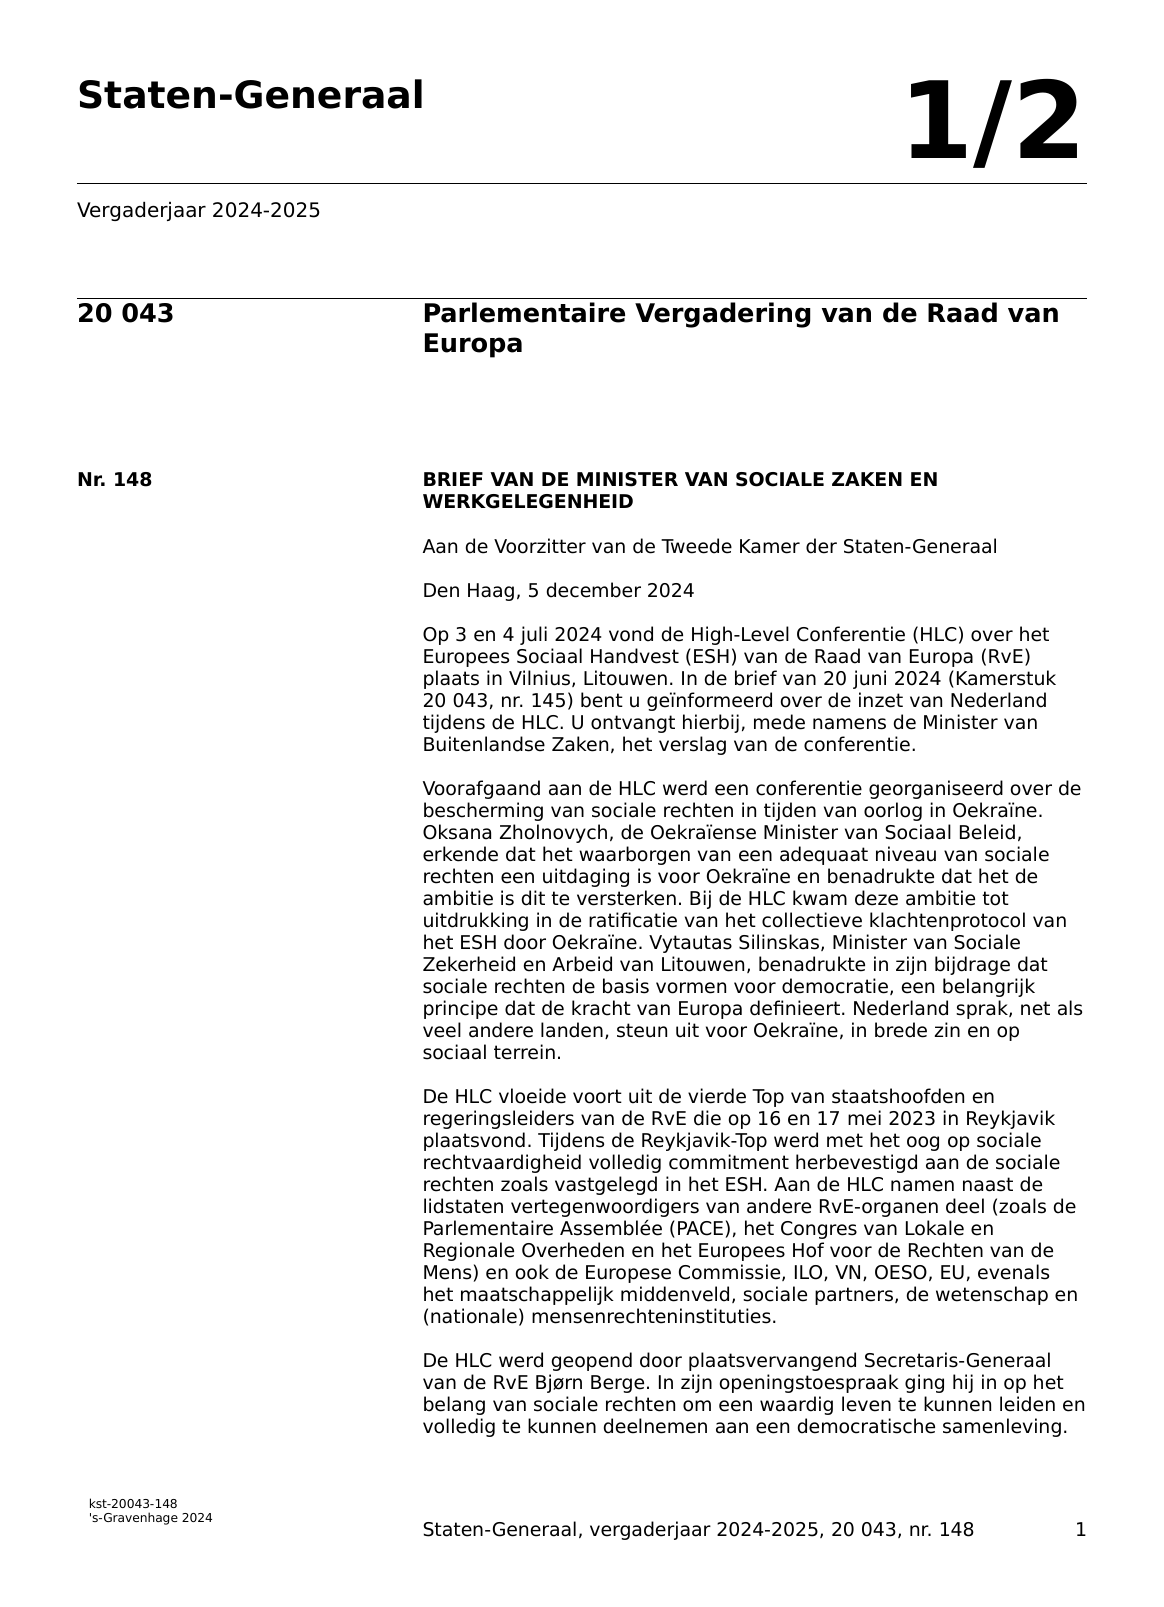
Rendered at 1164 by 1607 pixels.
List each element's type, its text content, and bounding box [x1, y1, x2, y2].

subtitle Nr. 148 BRIEF VAN DE MINISTER VAN SOCIALE ZAKEN EN WERKGELEGENHEID [77, 469, 1087, 513]
text Op 3 en 4 juli 2024 vond de High-Level Conferentie (HLC) over het Europees Sociaal Handvest (ESH) van de Raad van Europa (RvE) plaats in Vilnius, Litouwen. In de brief van 20 juni 2024 (Kamerstuk 20 043, nr. 145) bent u geïnformeerd over de inzet van Nederland tijdens de HLC. U ontvangt hierbij, mede namens de Minister van Buitenlandse Zaken, het verslag van de conferentie. [422, 624, 1087, 756]
table_header Staten-Generaal [77, 59, 886, 183]
table_cell Vergaderjaar 2024-2025 [77, 184, 1087, 298]
text De HLC vloeide voort uit de vierde Top van staatshoofden en regeringsleiders van de RvE die op 16 en 17 mei 2023 in Reykjavik plaatsvond. Tijdens de Reykjavik-Top werd met het oog op sociale rechtvaardigheid volledig commitment herbevestigd aan de sociale rechten zoals vastgelegd in het ESH. Aan de HLC namen naast de lidstaten vertegenwoordigers van andere RvE-organen deel (zoals de Parlementaire Assemblée (PACE), het Congres van Lokale en Regionale Overheden en het Europees Hof voor de Rechten van de Mens) en ook de Europese Commissie, ILO, VN, OESO, EU, evenals het maatschappelijk middenveld, sociale partners, de wetenschap en (nationale) mensenrechteninstituties. [422, 1086, 1087, 1328]
text Voorafgaand aan de HLC werd een conferentie georganiseerd over de bescherming van sociale rechten in tijden van oorlog in Oekraïne. Oksana Zholnovych, de Oekraïense Minister van Sociaal Beleid, erkende dat het waarborgen van een adequaat niveau van sociale rechten een uitdaging is voor Oekraïne en benadrukte dat het de ambitie is dit te versterken. Bij de HLC kwam deze ambitie tot uitdrukking in de ratificatie van het collectieve klachtenprotocol van het ESH door Oekraïne. Vytautas Silinskas, Minister van Sociale Zekerheid en Arbeid van Litouwen, benadrukte in zijn bijdrage dat sociale rechten de basis vormen voor democratie, een belangrijk principe dat de kracht van Europa definieert. Nederland sprak, net als veel andere landen, steun uit voor Oekraïne, in brede zin en op sociaal terrein. [422, 778, 1087, 1064]
text De HLC werd geopend door plaatsvervangend Secretaris-Generaal van de RvE Bjørn Berge. In zijn openingstoespraak ging hij in op het belang van sociale rechten om een waardig leven te kunnen leiden en volledig te kunnen deelnemen aan een democratische samenleving. [422, 1350, 1087, 1438]
table_header 1/2 [886, 59, 1087, 183]
subtitle 20 043 Parlementaire Vergadering van de Raad van Europa [77, 299, 1087, 358]
text 's-Gravenhage 2024 [88, 1511, 323, 1525]
text Den Haag, 5 december 2024 [422, 580, 1087, 602]
text kst-20043-148 [88, 1497, 323, 1511]
text Aan de Voorzitter van de Tweede Kamer der Staten-Generaal [422, 536, 1087, 557]
